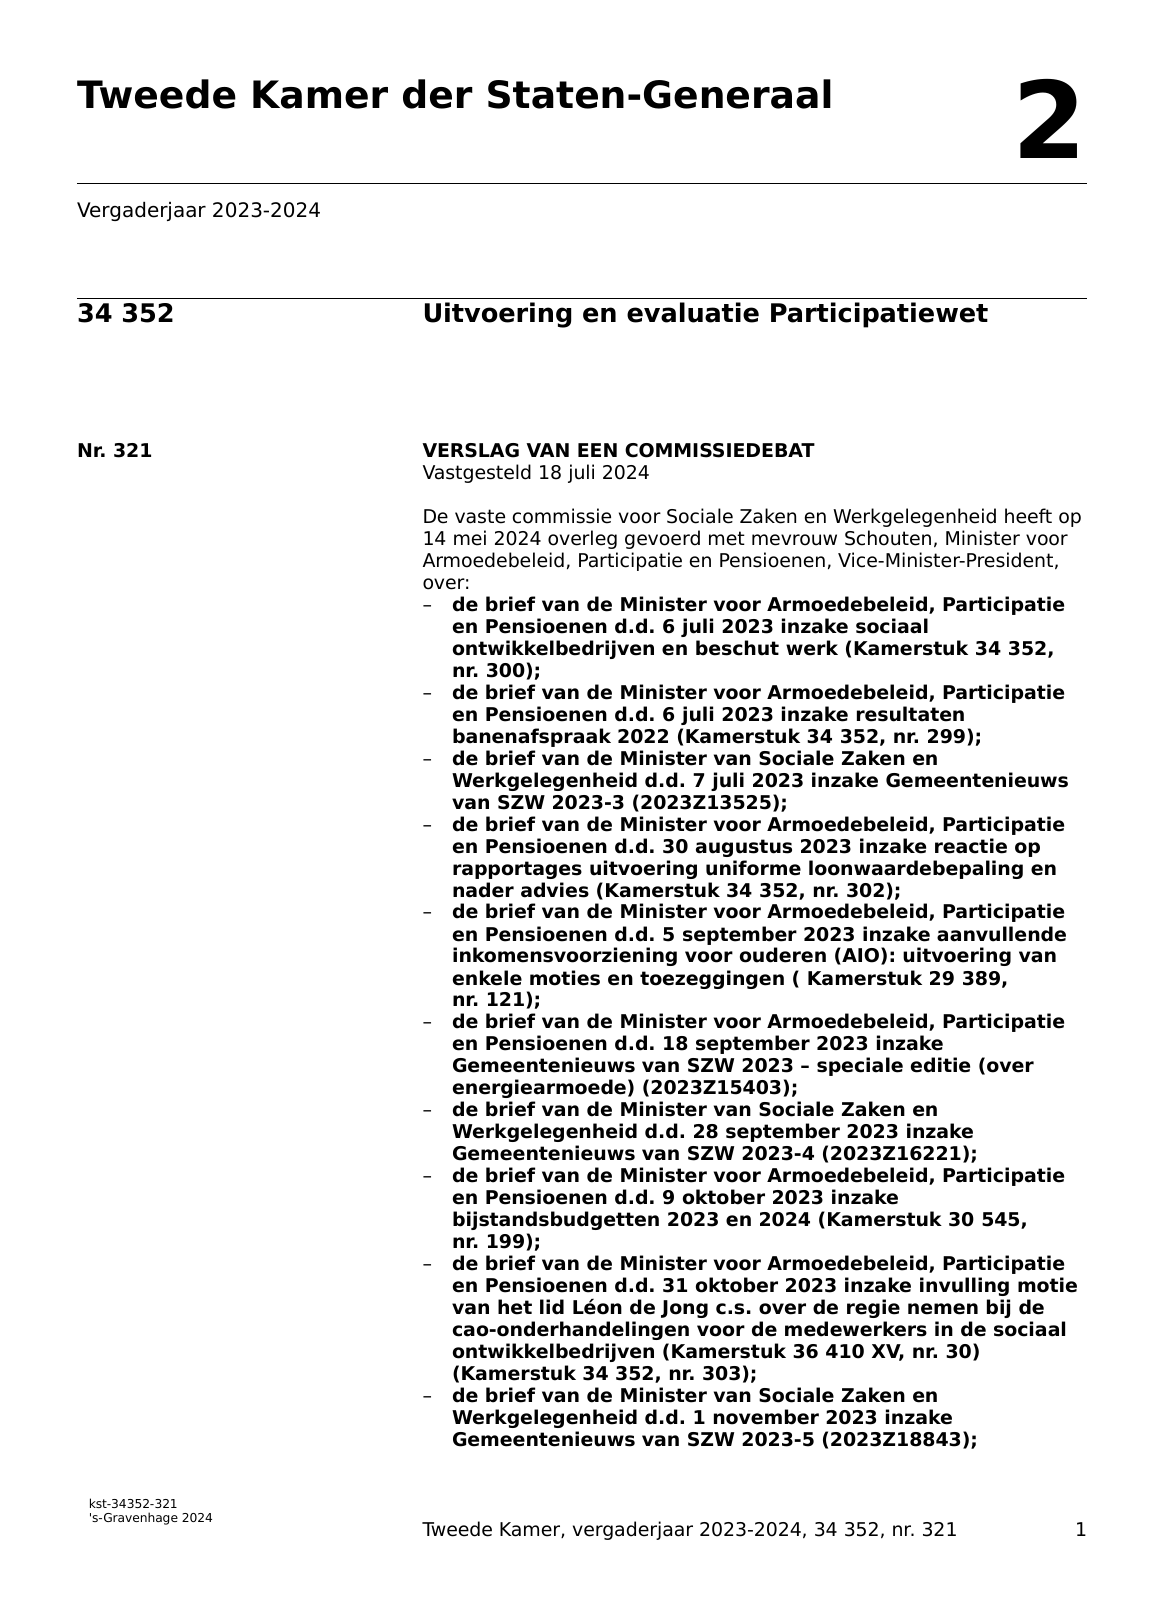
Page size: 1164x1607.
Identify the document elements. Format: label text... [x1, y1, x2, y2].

text – de brief van de Minister voor Armoedebeleid, Participatie en Pensioenen d.d. 31 oktober 2023 inzake invulling motie van het lid Léon de Jong c.s. over de regie nemen bij de cao-onderhandelingen voor de medewerkers in de sociaal ontwikkelbedrijven (Kamerstuk 36 410 XV, nr. 30) (Kamerstuk 34 352, nr. 303); [422, 1253, 1087, 1385]
table_cell Vergaderjaar 2023-2024 [77, 184, 1087, 298]
text – de brief van de Minister voor Armoedebeleid, Participatie en Pensioenen d.d. 5 september 2023 inzake aanvullende inkomensvoorziening voor ouderen (AIO): uitvoering van enkele moties en toezeggingen ( Kamerstuk 29 389, nr. 121); [422, 901, 1087, 1011]
subtitle 34 352 Uitvoering en evaluatie Participatiewet [77, 299, 1087, 329]
subtitle Nr. 321 VERSLAG VAN EEN COMMISSIEDEBAT [77, 440, 1087, 462]
text – de brief van de Minister voor Armoedebeleid, Participatie en Pensioenen d.d. 6 juli 2023 inzake sociaal ontwikkelbedrijven en beschut werk (Kamerstuk 34 352, nr. 300); [422, 594, 1087, 682]
text Vastgesteld 18 juli 2024 [422, 462, 1087, 484]
text – de brief van de Minister voor Armoedebeleid, Participatie en Pensioenen d.d. 30 augustus 2023 inzake reactie op rapportages uitvoering uniforme loonwaardebepaling en nader advies (Kamerstuk 34 352, nr. 302); [422, 813, 1087, 901]
text 's-Gravenhage 2024 [88, 1511, 323, 1525]
text – de brief van de Minister van Sociale Zaken en Werkgelegenheid d.d. 7 juli 2023 inzake Gemeentenieuws van SZW 2023-3 (2023Z13525); [422, 748, 1087, 813]
text – de brief van de Minister voor Armoedebeleid, Participatie en Pensioenen d.d. 18 september 2023 inzake Gemeentenieuws van SZW 2023 – speciale editie (over energiearmoede) (2023Z15403); [422, 1011, 1087, 1099]
text – de brief van de Minister van Sociale Zaken en Werkgelegenheid d.d. 1 november 2023 inzake Gemeentenieuws van SZW 2023-5 (2023Z18843); [422, 1385, 1087, 1451]
text – de brief van de Minister voor Armoedebeleid, Participatie en Pensioenen d.d. 6 juli 2023 inzake resultaten banenafspraak 2022 (Kamerstuk 34 352, nr. 299); [422, 682, 1087, 748]
text – de brief van de Minister voor Armoedebeleid, Participatie en Pensioenen d.d. 9 oktober 2023 inzake bijstandsbudgetten 2023 en 2024 (Kamerstuk 30 545, nr. 199); [422, 1165, 1087, 1253]
table_header Tweede Kamer der Staten-Generaal [77, 59, 886, 183]
text kst-34352-321 [88, 1497, 323, 1511]
text – de brief van de Minister van Sociale Zaken en Werkgelegenheid d.d. 28 september 2023 inzake Gemeentenieuws van SZW 2023-4 (2023Z16221); [422, 1099, 1087, 1165]
table_header 2 [886, 59, 1087, 183]
text De vaste commissie voor Sociale Zaken en Werkgelegenheid heeft op 14 mei 2024 overleg gevoerd met mevrouw Schouten, Minister voor Armoedebeleid, Participatie en Pensioenen, Vice-Minister-President, over: [422, 506, 1087, 594]
